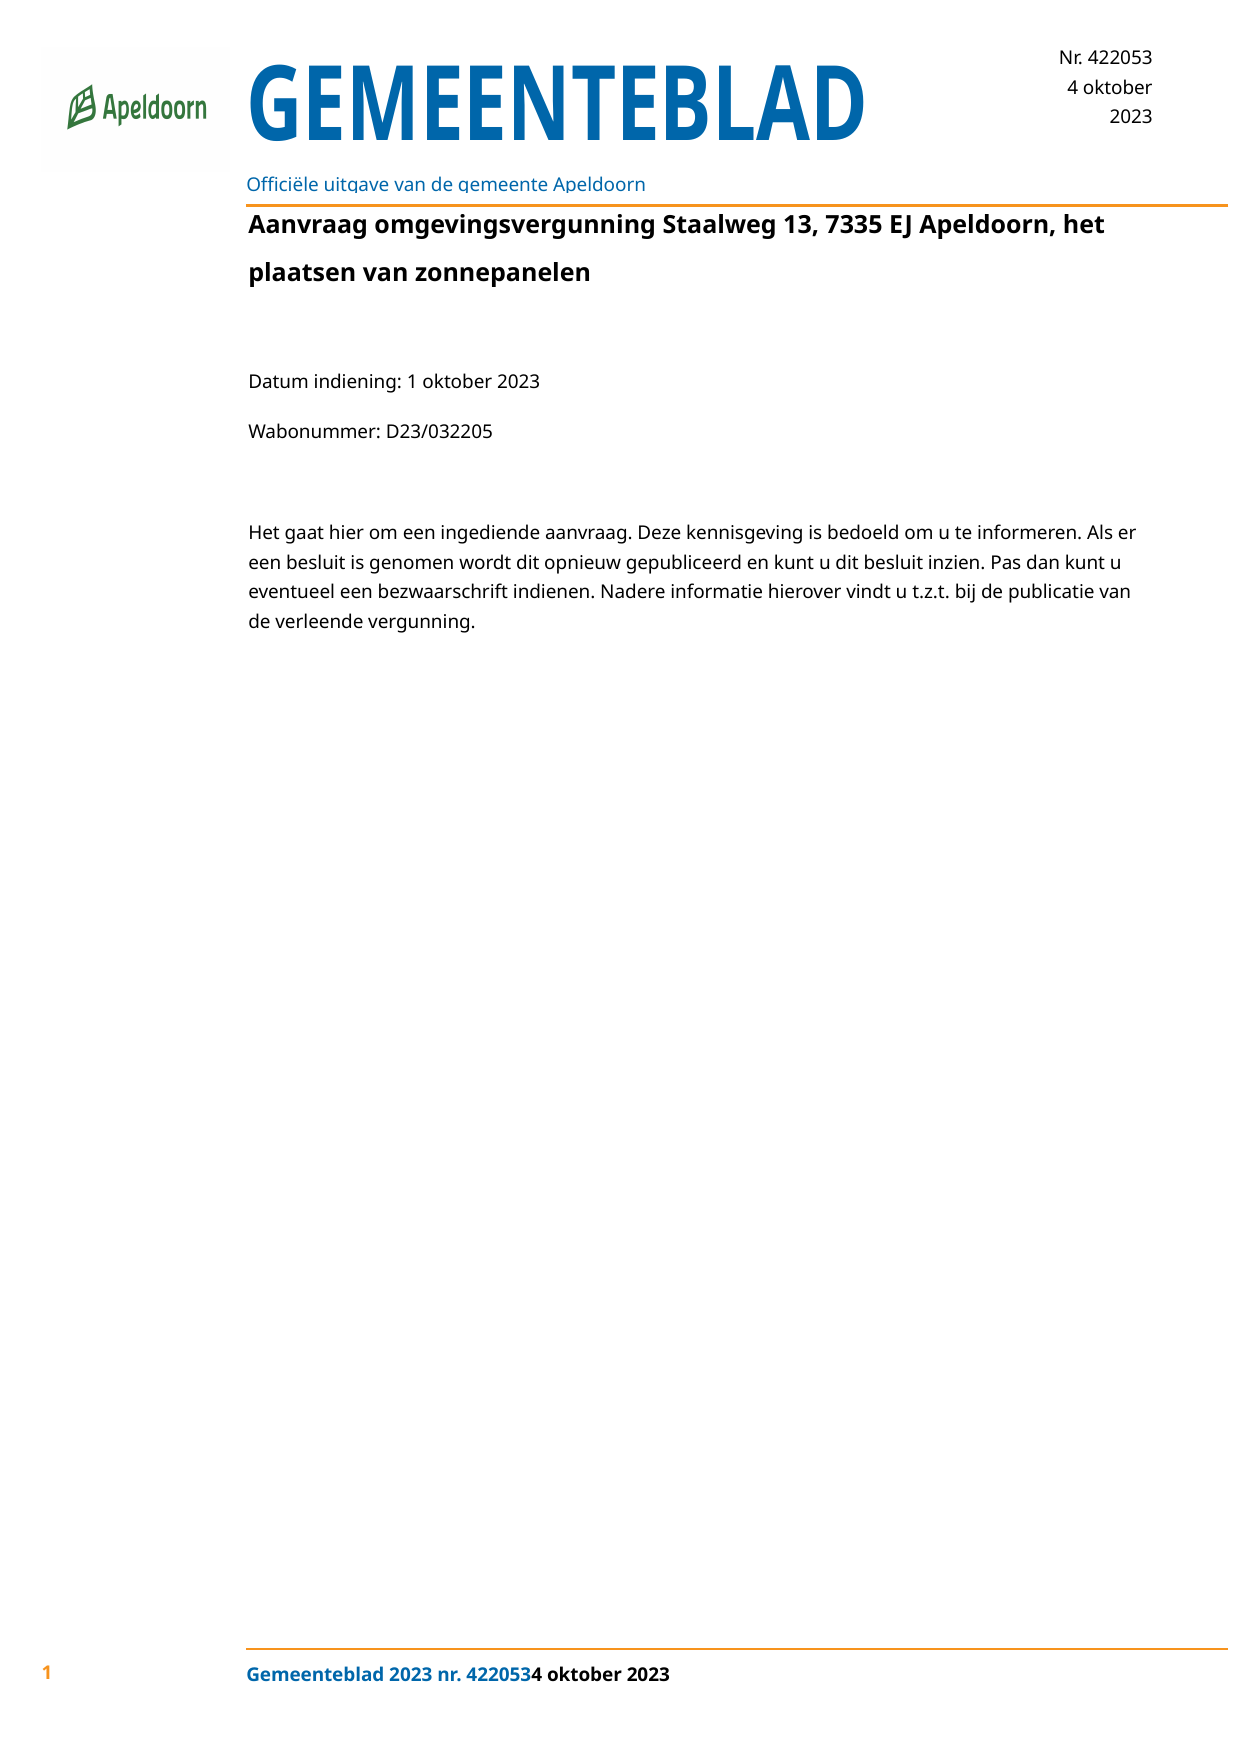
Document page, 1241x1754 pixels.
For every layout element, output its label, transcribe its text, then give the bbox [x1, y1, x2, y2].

text Datum indiening: 1 oktober 2023 [248, 368, 1152, 394]
text Het gaat hier om een ingediende aanvraag. Deze kennisgeving is bedoeld om u te informeren. Als er een besluit is genomen wordt dit opnieuw gepubliceerd en kunt u dit besluit inzien. Pas dan kunt u eventueel een bezwaarschrift indienen. Nadere informatie hierover vindt u t.z.t. bij de publicatie van de verleende vergunning. [248, 519, 1152, 634]
text Aanvraag omgevingsvergunning Staalweg 13, 7335 EJ Apeldoorn, het plaatsen van zonnepanelen [248, 207, 1152, 288]
picture [41, 47, 231, 172]
text Wabonummer: D23/032205 [248, 419, 1152, 444]
